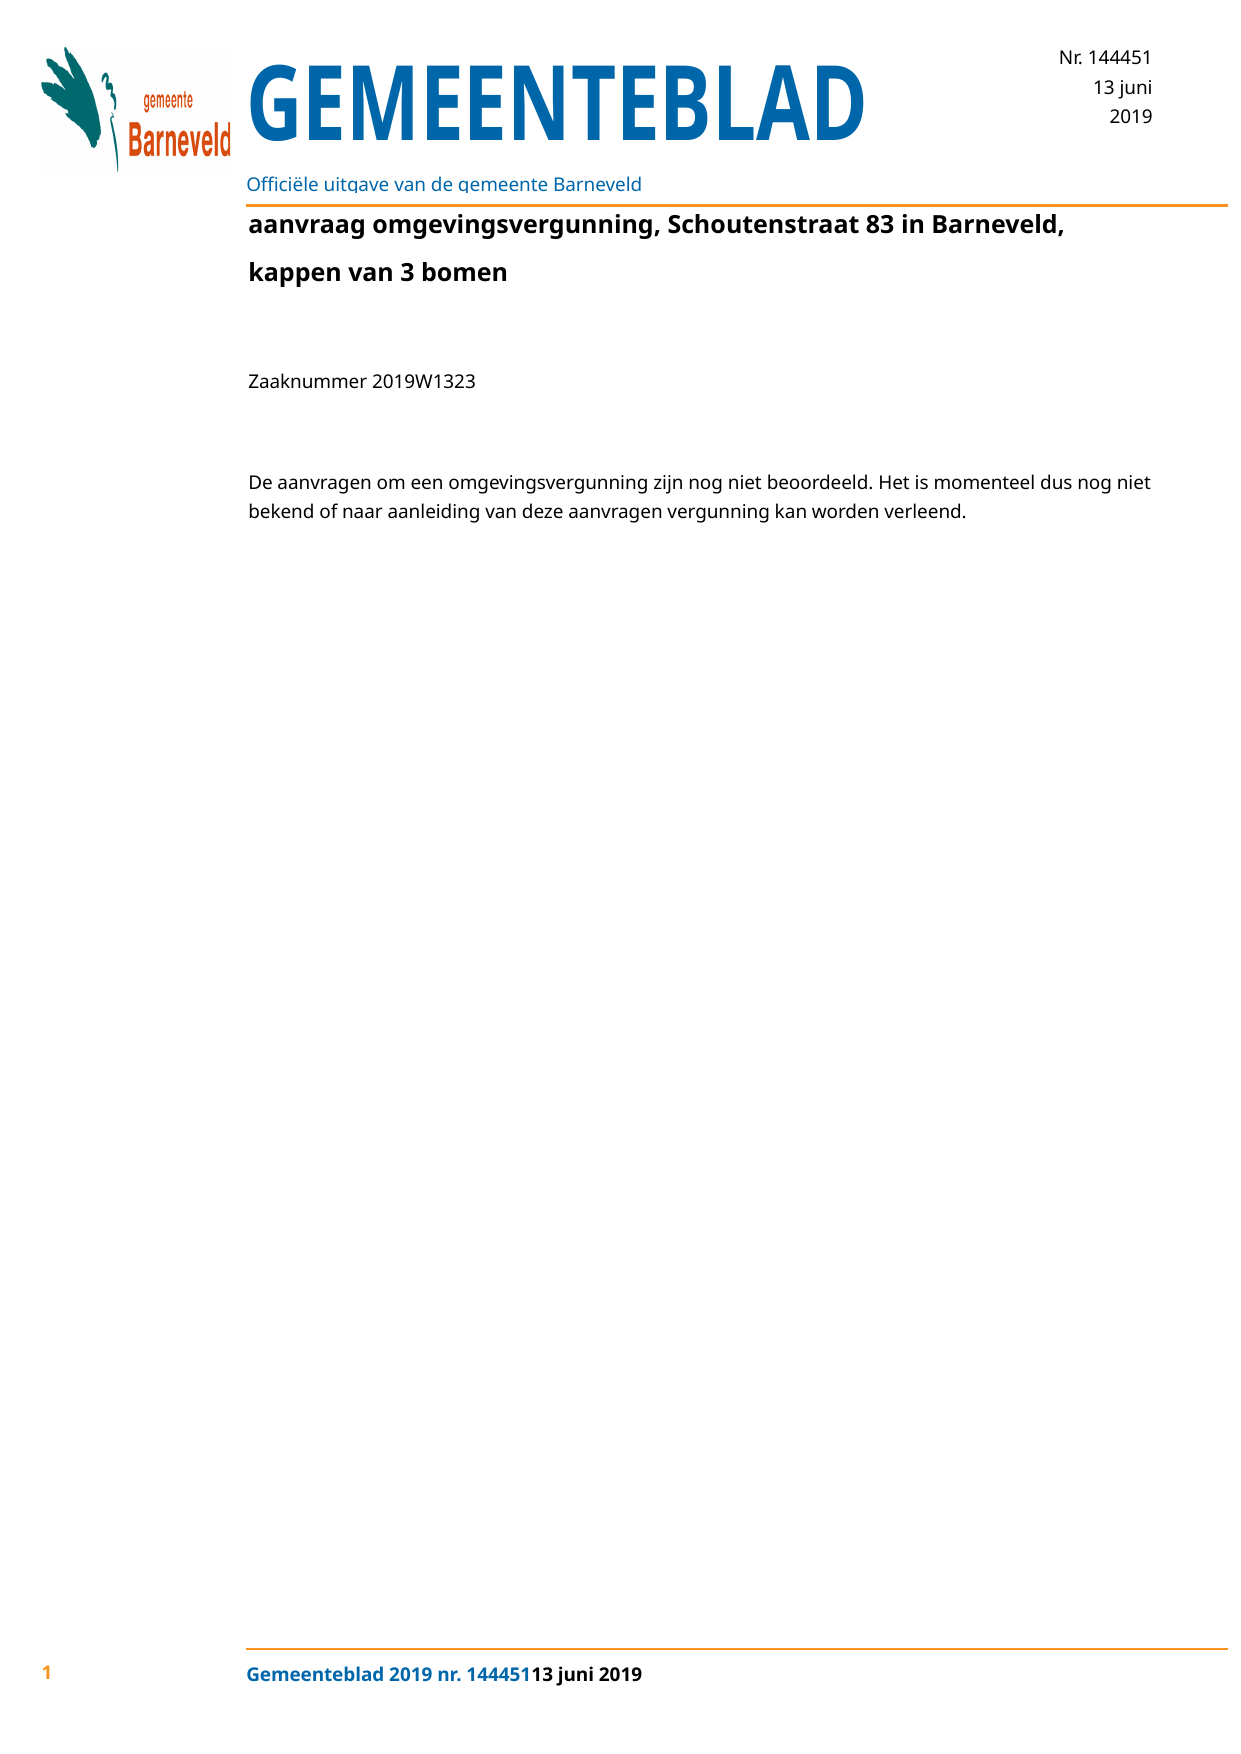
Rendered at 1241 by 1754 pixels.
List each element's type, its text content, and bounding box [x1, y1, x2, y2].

text aanvraag omgevingsvergunning, Schoutenstraat 83 in Barneveld, kappen van 3 bomen [248, 207, 1152, 288]
text Zaaknummer 2019W1323 [248, 368, 1152, 394]
text De aanvragen om een omgevingsvergunning zijn nog niet beoordeeld. Het is momenteel dus nog niet bekend of naar aanleiding van deze aanvragen vergunning kan worden verleend. [248, 469, 1152, 524]
picture [41, 47, 231, 172]
